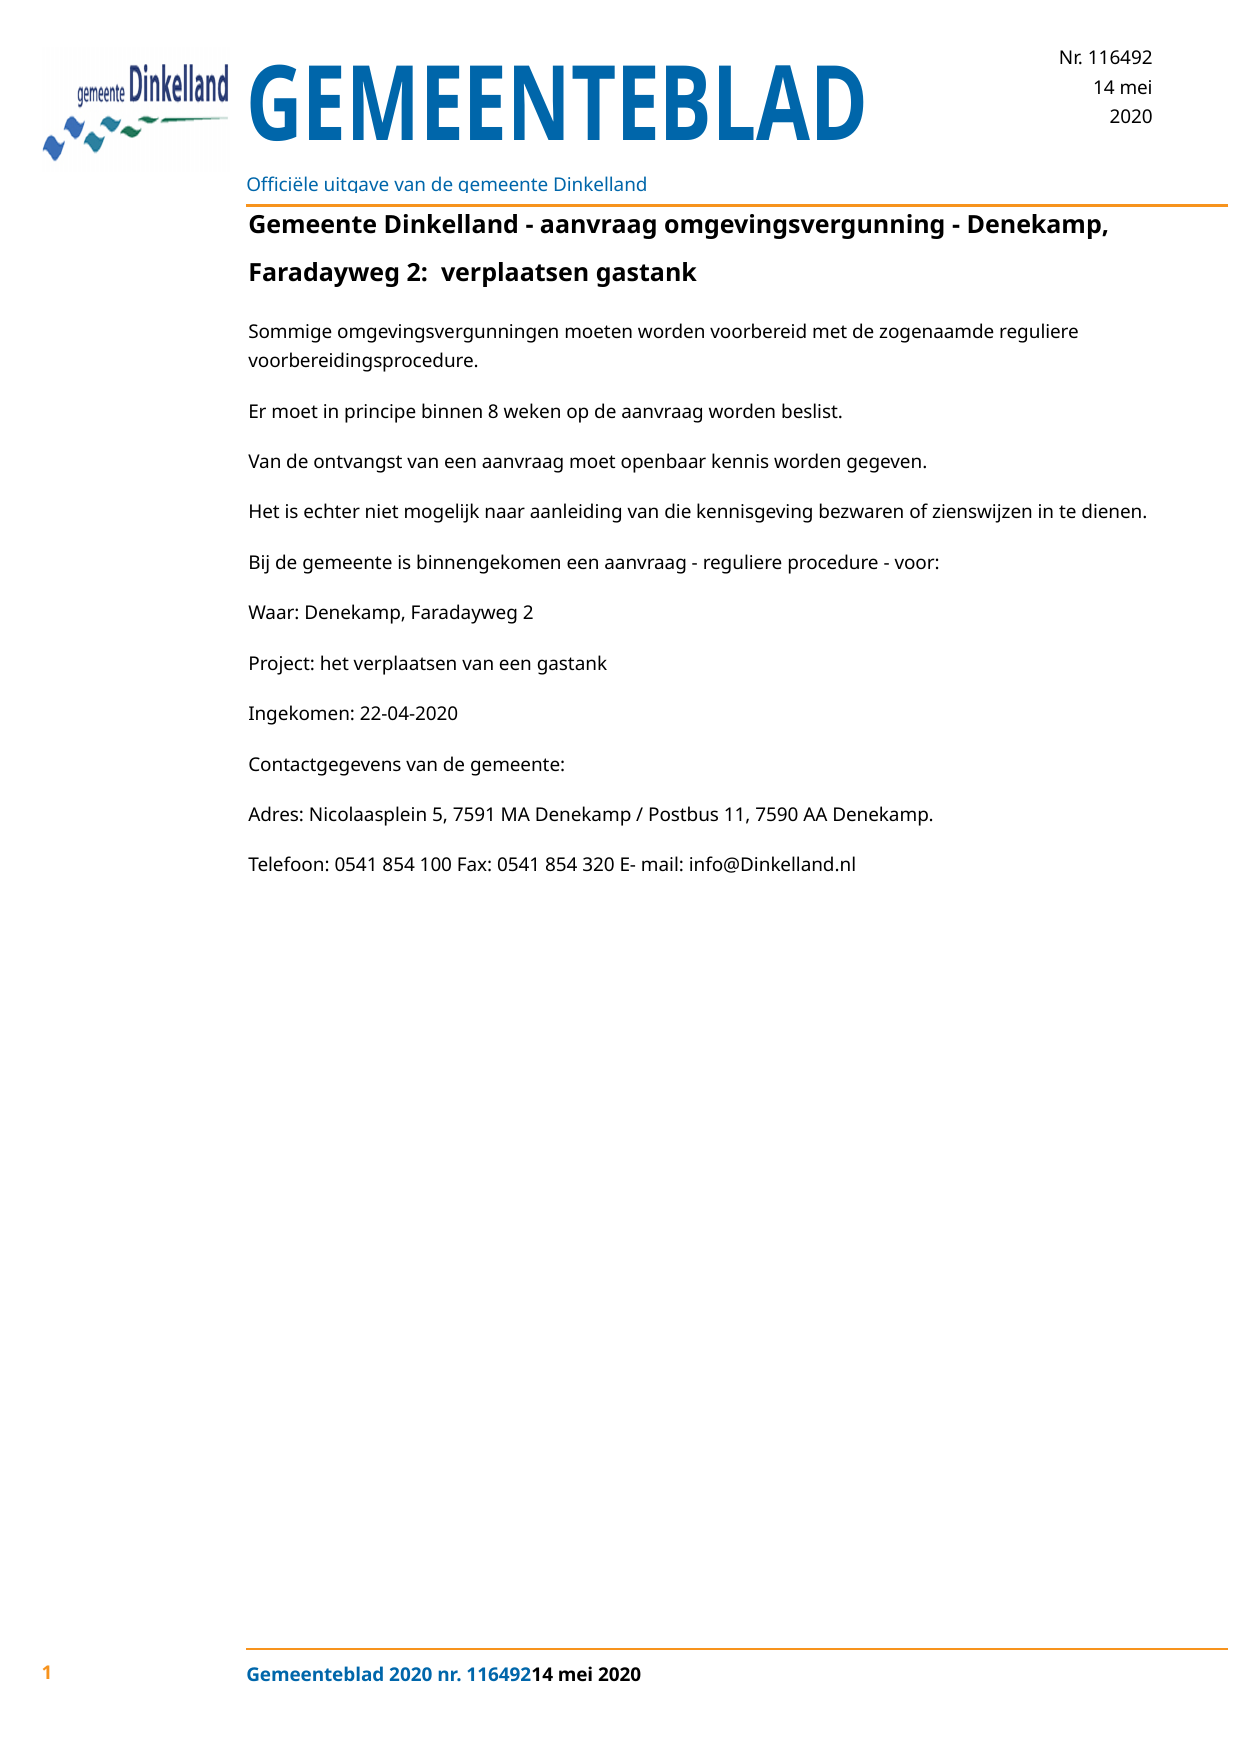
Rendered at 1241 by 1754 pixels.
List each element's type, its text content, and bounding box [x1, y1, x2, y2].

text Sommige omgevingsvergunningen moeten worden voorbereid met de zogenaamde reguliere voorbereidingsprocedure. [248, 318, 1152, 373]
text Ingekomen: 22-04-2020 [248, 700, 1152, 726]
text Contactgegevens van de gemeente: [248, 751, 1152, 777]
text Project: het verplaatsen van een gastank [248, 650, 1152, 676]
text Het is echter niet mogelijk naar aanleiding van die kennisgeving bezwaren of zienswijzen in te dienen. [248, 499, 1152, 524]
text Gemeente Dinkelland - aanvraag omgevingsvergunning - Denekamp, Faradayweg 2: verplaatsen gastank [248, 207, 1152, 288]
text Waar: Denekamp, Faradayweg 2 [248, 599, 1152, 625]
text Van de ontvangst van een aanvraag moet openbaar kennis worden gegeven. [248, 448, 1152, 474]
text Adres: Nicolaasplein 5, 7591 MA Denekamp / Postbus 11, 7590 AA Denekamp. [248, 801, 1152, 827]
picture [41, 47, 231, 172]
text Telefoon: 0541 854 100 Fax: 0541 854 320 E- mail: info@Dinkelland.nl [248, 852, 1152, 877]
text Er moet in principe binnen 8 weken op de aanvraag worden beslist. [248, 398, 1152, 424]
text Bij de gemeente is binnengekomen een aanvraag - reguliere procedure - voor: [248, 549, 1152, 575]
